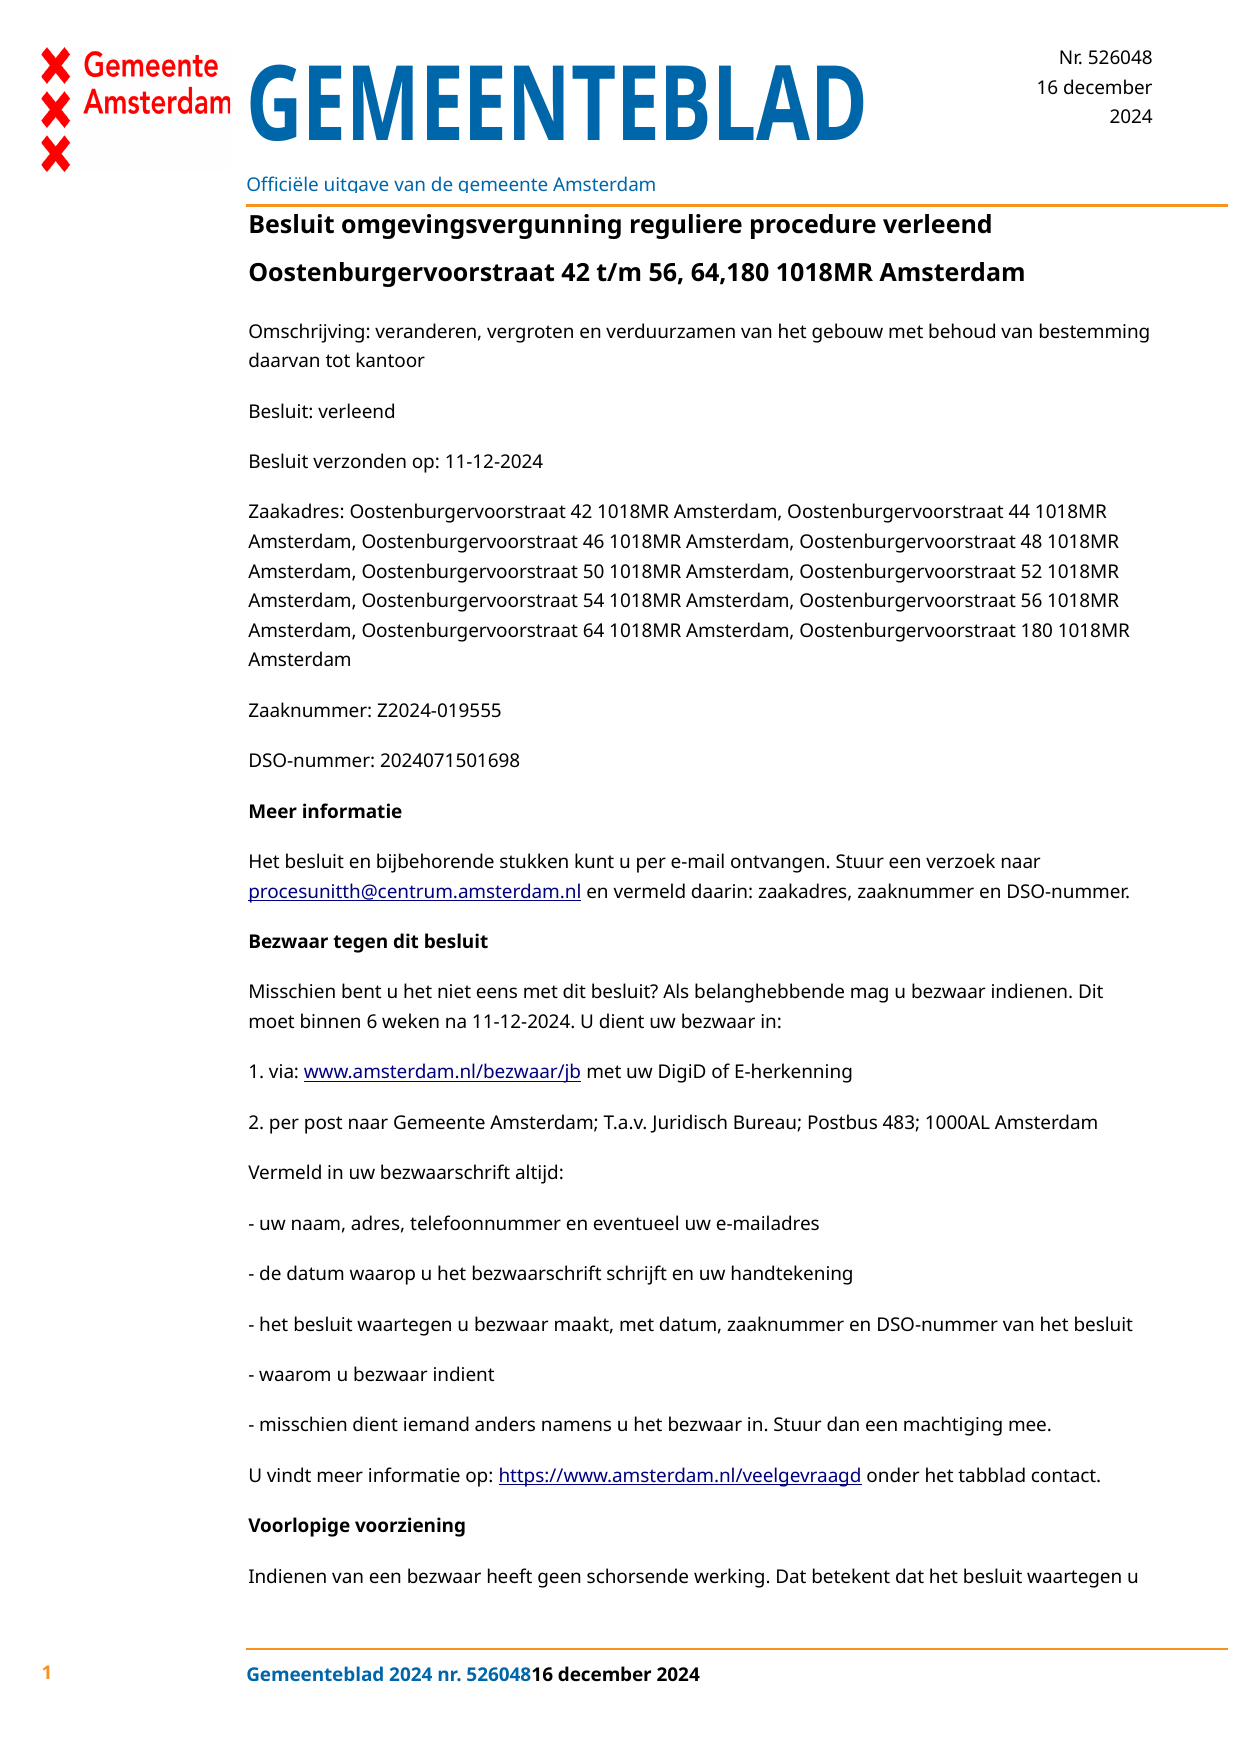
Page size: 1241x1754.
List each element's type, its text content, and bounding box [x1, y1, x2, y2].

text Indienen van een bezwaar heeft geen schorsende werking. Dat betekent dat het besluit waartegen u [248, 1563, 1152, 1589]
text Voorlopige voorziening [248, 1512, 1152, 1538]
text Besluit: verleend [248, 398, 1152, 424]
text Meer informatie [248, 798, 1152, 824]
text Besluit verzonden op: 11-12-2024 [248, 448, 1152, 474]
text Besluit omgevingsvergunning reguliere procedure verleend Oostenburgervoorstraat 42 t/m 56, 64,180 1018MR Amsterdam [248, 207, 1152, 288]
text Bezwaar tegen dit besluit [248, 928, 1152, 954]
text Omschrijving: veranderen, vergroten en verduurzamen van het gebouw met behoud van bestemming daarvan tot kantoor [248, 318, 1152, 373]
text - uw naam, adres, telefoonnummer en eventueel uw e-mailadres [248, 1210, 1152, 1236]
picture [41, 47, 231, 172]
text Zaaknummer: Z2024-019555 [248, 697, 1152, 723]
text Zaakadres: Oostenburgervoorstraat 42 1018MR Amsterdam, Oostenburgervoorstraat 44 1018MR Amsterdam, Oostenburgervoorstraat 46 1018MR Amsterdam, Oostenburgervoorstraat 48 1018MR Amsterdam, Oostenburgervoorstraat 50 1018MR Amsterdam, Oostenburgervoorstraat 52 1018MR Amsterdam, Oostenburgervoorstraat 54 1018MR Amsterdam, Oostenburgervoorstraat 56 1018MR Amsterdam, Oostenburgervoorstraat 64 1018MR Amsterdam, Oostenburgervoorstraat 180 1018MR Amsterdam [248, 499, 1152, 672]
text U vindt meer informatie op: https://www.amsterdam.nl/veelgevraagd onder het tabblad contact. [248, 1462, 1152, 1488]
text - de datum waarop u het bezwaarschrift schrijft en uw handtekening [248, 1260, 1152, 1286]
text Misschien bent u het niet eens met dit besluit? Als belanghebbende mag u bezwaar indienen. Dit moet binnen 6 weken na 11-12-2024. U dient uw bezwaar in: [248, 979, 1152, 1034]
text - waarom u bezwaar indient [248, 1361, 1152, 1387]
text Het besluit en bijbehorende stukken kunt u per e-mail ontvangen. Stuur een verzoek naar procesunitth@centrum.amsterdam.nl en vermeld daarin: zaakadres, zaaknummer en DSO-nummer. [248, 848, 1152, 904]
text Vermeld in uw bezwaarschrift altijd: [248, 1159, 1152, 1185]
text 1. via: www.amsterdam.nl/bezwaar/jb met uw DigiD of E-herkenning [248, 1059, 1152, 1084]
text - het besluit waartegen u bezwaar maakt, met datum, zaaknummer en DSO-nummer van het besluit [248, 1311, 1152, 1337]
text DSO-nummer: 2024071501698 [248, 747, 1152, 773]
text 2. per post naar Gemeente Amsterdam; T.a.v. Juridisch Bureau; Postbus 483; 1000AL Amsterdam [248, 1109, 1152, 1135]
text - misschien dient iemand anders namens u het bezwaar in. Stuur dan een machtiging mee. [248, 1412, 1152, 1437]
